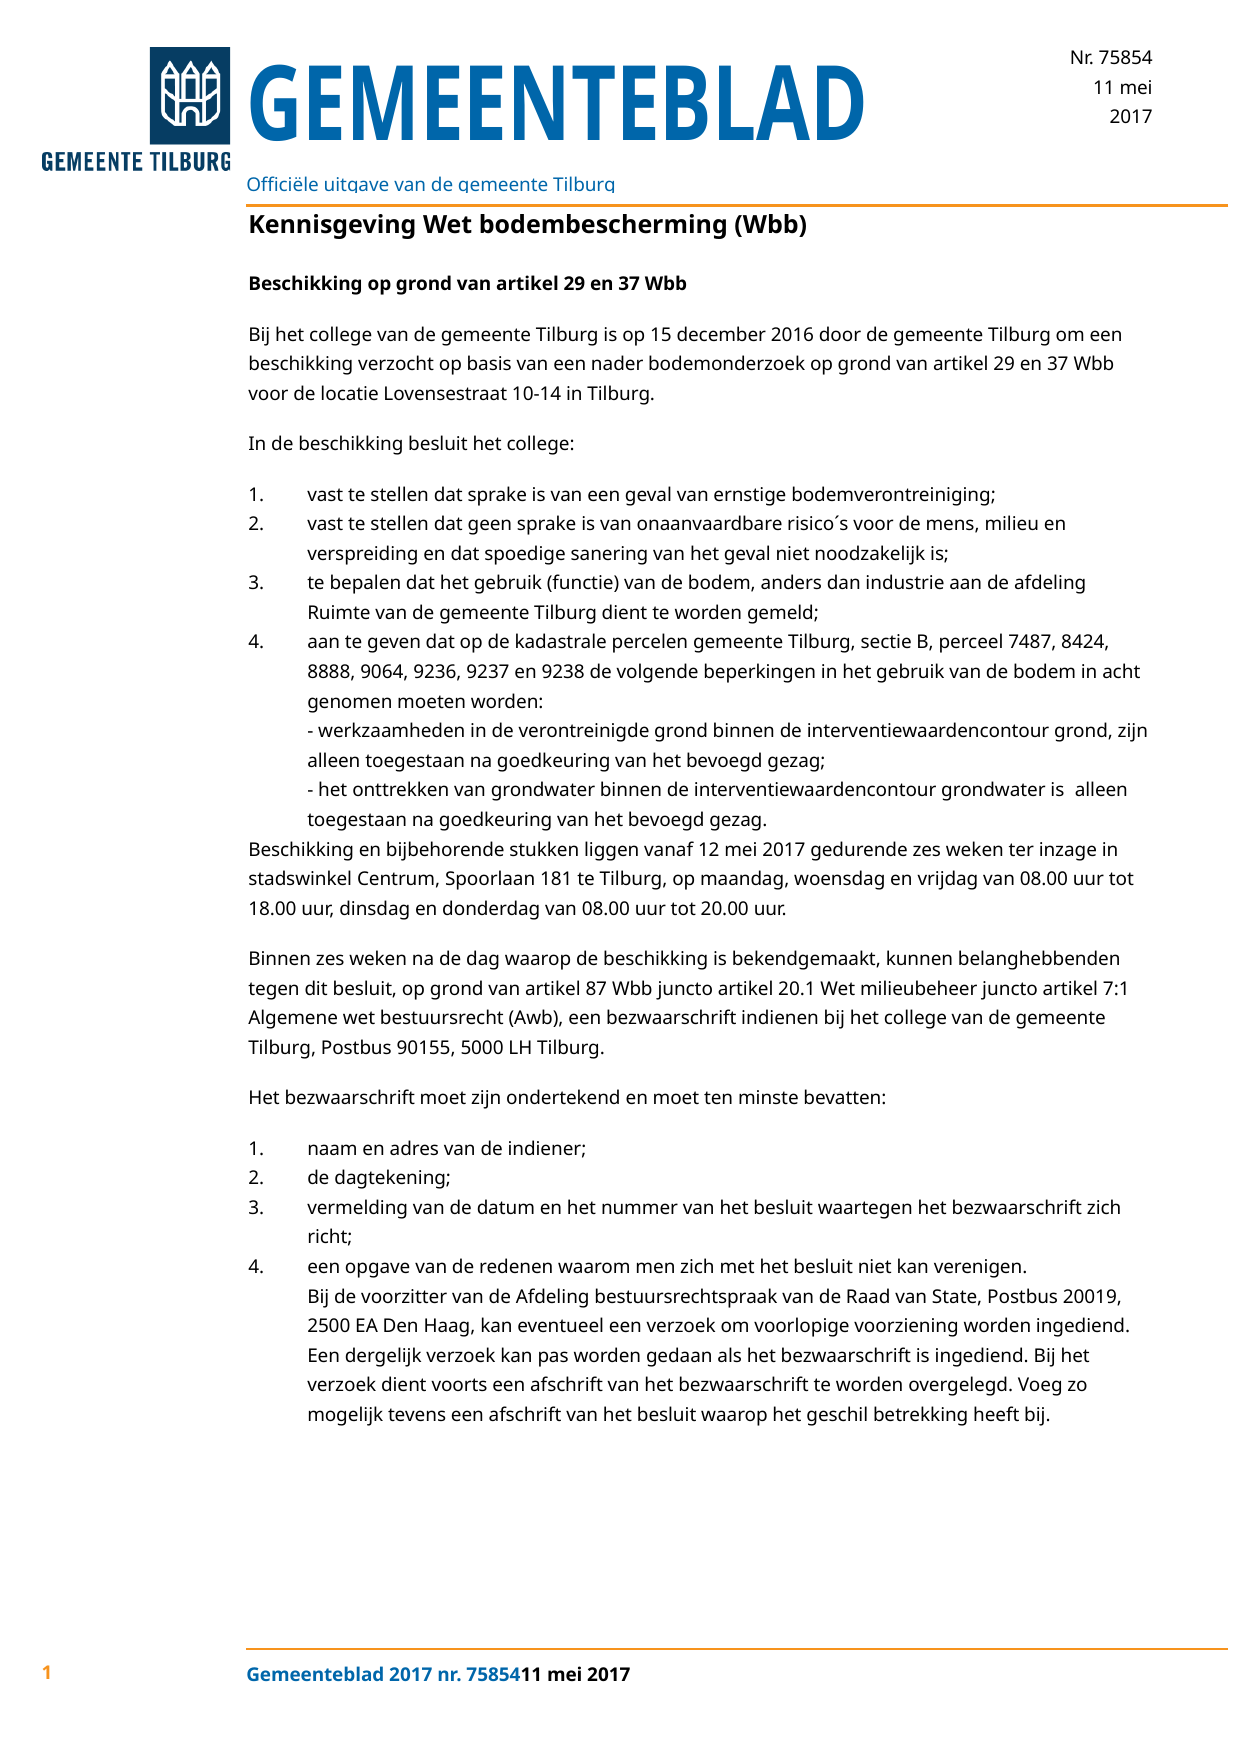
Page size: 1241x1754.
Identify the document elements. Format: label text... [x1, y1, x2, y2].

text Het bezwaarschrift moet zijn ondertekend en moet ten minste bevatten: [248, 1084, 1152, 1110]
text Beschikking op grond van artikel 29 en 37 Wbb [248, 270, 1152, 296]
list de dagtekening; [248, 1164, 1152, 1190]
list een opgave van de redenen waarom men zich met het besluit niet kan verenigen. [248, 1253, 1152, 1279]
list vast te stellen dat sprake is van een geval van ernstige bodemverontreiniging; [248, 481, 1152, 506]
text In de beschikking besluit het college: [248, 430, 1152, 456]
list - het onttrekken van grondwater binnen de interventiewaardencontour grondwater is alleen toegestaan na goedkeuring van het bevoegd gezag. [248, 777, 1152, 832]
list te bepalen dat het gebruik (functie) van de bodem, anders dan industrie aan de afdeling Ruimte van de gemeente Tilburg dient te worden gemeld; [248, 569, 1152, 625]
list vermelding van de datum en het nummer van het besluit waartegen het bezwaarschrift zich richt; [248, 1194, 1152, 1249]
list - werkzaamheden in de verontreinigde grond binnen de interventiewaardencontour grond, zijn alleen toegestaan na goedkeuring van het bevoegd gezag; [248, 717, 1152, 773]
text Binnen zes weken na de dag waarop de beschikking is bekendgemaakt, kunnen belanghebbenden tegen dit besluit, op grond van artikel 87 Wbb juncto artikel 20.1 Wet milieubeheer juncto artikel 7:1 Algemene wet bestuursrecht (Awb), een bezwaarschrift indienen bij het college van de gemeente Tilburg, Postbus 90155, 5000 LH Tilburg. [248, 945, 1152, 1060]
list naam en adres van de indiener; [248, 1135, 1152, 1161]
text Beschikking en bijbehorende stukken liggen vanaf 12 mei 2017 gedurende zes weken ter inzage in stadswinkel Centrum, Spoorlaan 181 te Tilburg, op maandag, woensdag en vrijdag van 08.00 uur tot 18.00 uur, dinsdag en donderdag van 08.00 uur tot 20.00 uur. [248, 836, 1152, 921]
text Bij het college van de gemeente Tilburg is op 15 december 2016 door de gemeente Tilburg om een beschikking verzocht op basis van een nader bodemonderzoek op grond van artikel 29 en 37 Wbb voor de locatie Lovensestraat 10-14 in Tilburg. [248, 321, 1152, 406]
list 2500 EA Den Haag, kan eventueel een verzoek om voorlopige voorziening worden ingediend. [248, 1312, 1152, 1338]
text Kennisgeving Wet bodembescherming (Wbb) [248, 207, 1152, 241]
list aan te geven dat op de kadastrale percelen gemeente Tilburg, sectie B, perceel 7487, 8424, 8888, 9064, 9236, 9237 en 9238 de volgende beperkingen in het gebruik van de bodem in acht genomen moeten worden: [248, 629, 1152, 713]
list Een dergelijk verzoek kan pas worden gedaan als het bezwaarschrift is ingediend. Bij het verzoek dient voorts een afschrift van het bezwaarschrift te worden overgelegd. Voeg zo mogelijk tevens een afschrift van het besluit waarop het geschil betrekking heeft bij. [248, 1342, 1152, 1427]
list Bij de voorzitter van de Afdeling bestuursrechtspraak van de Raad van State, Postbus 20019, [248, 1283, 1152, 1308]
list vast te stellen dat geen sprake is van onaanvaardbare risico´s voor de mens, milieu en verspreiding en dat spoedige sanering van het geval niet noodzakelijk is; [248, 510, 1152, 566]
picture [41, 47, 231, 172]
